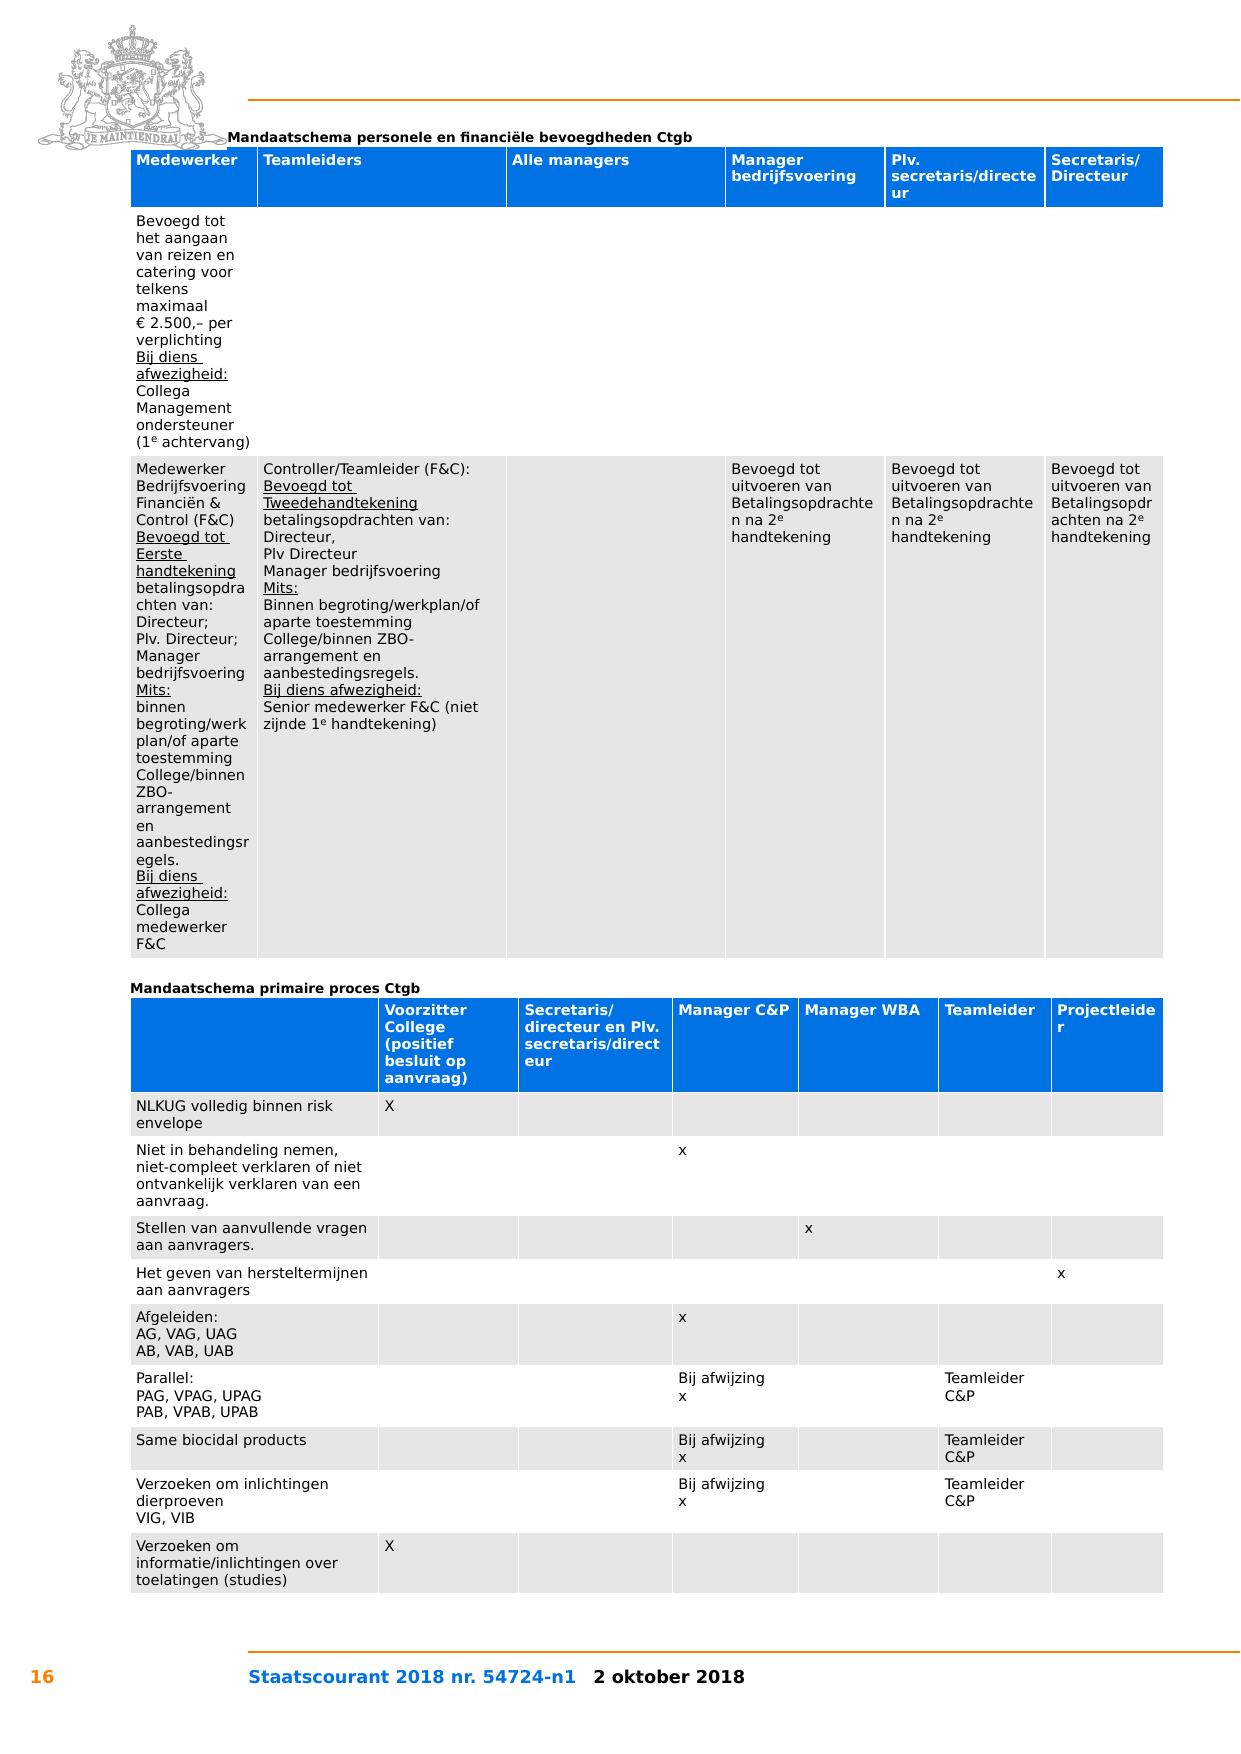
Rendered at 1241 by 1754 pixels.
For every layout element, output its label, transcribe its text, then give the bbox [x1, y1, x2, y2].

table_cell Bij afwijzing x [673, 1471, 798, 1532]
table_cell Bevoegd tot uitvoeren van Betalingsopdrachten na 2e handtekening [1046, 456, 1163, 958]
picture [38, 25, 227, 150]
table_cell [673, 1093, 798, 1136]
table_cell [379, 1427, 518, 1470]
table_cell [939, 1216, 1051, 1259]
table_header Mandaatschema personele en financiële bevoegdheden Ctgb [227, 130, 1163, 146]
table_cell [1046, 208, 1163, 455]
table_cell [519, 1216, 672, 1259]
table_cell Secretaris/Directeur [1046, 147, 1163, 207]
table_cell Teamleider [939, 998, 1051, 1092]
table_cell [939, 1260, 1051, 1303]
table_cell Manager WBA [799, 998, 938, 1092]
table_cell Bij afwijzing x [673, 1427, 798, 1470]
table_cell [673, 1260, 798, 1303]
table_cell [379, 1366, 518, 1426]
table_cell [939, 1533, 1051, 1593]
table_cell Plv. secretaris/directeur [886, 147, 1044, 207]
table_cell [258, 208, 506, 455]
table_cell [799, 1533, 938, 1593]
table_cell Bevoegd tot uitvoeren van Betalingsopdrachten na 2e handtekening [886, 456, 1044, 958]
table_cell Niet in behandeling nemen, niet-compleet verklaren of niet ontvankelijk verklaren van een aanvraag. [131, 1137, 378, 1214]
table_cell [379, 1471, 518, 1532]
table_cell Medewerker Bedrijfsvoering Financiën & Control (F&C) Bevoegd tot Eerste handtekening betalingsopdrachten van: Directeur; Plv. Directeur; Manager bedrijfsvoering Mits: binnen begroting/werkplan/of aparte toestemming College/binnen ZBO-arrangement en aanbestedingsregels. Bij diens afwezigheid: Collega medewerker F&C [131, 456, 257, 958]
table_cell Bevoegd tot het aangaan van reizen en catering voor telkens maximaal € 2.500,– per verplichting Bij diens afwezigheid: Collega Management ondersteuner (1e achtervang) [131, 208, 257, 455]
table_cell Verzoeken om informatie/inlichtingen over toelatingen (studies) [131, 1533, 378, 1593]
table_cell [799, 1427, 938, 1470]
table_cell [1052, 1471, 1163, 1532]
table_cell [939, 1304, 1051, 1365]
table_cell Controller/Teamleider (F&C): Bevoegd tot Tweedehandtekening betalingsopdrachten van: Directeur, Plv Directeur Manager bedrijfsvoering Mits: Binnen begroting/werkplan/of aparte toestemming College/binnen ZBO-arrangement en aanbestedingsregels. Bij diens afwezigheid: Senior medewerker F&C (niet zijnde 1e handtekening) [258, 456, 506, 958]
table_cell [507, 456, 725, 958]
table_cell Teamleiders [258, 147, 506, 207]
table_cell [799, 1137, 938, 1214]
table_cell Afgeleiden: AG, VAG, UAG AB, VAB, UAB [131, 1304, 378, 1365]
table_cell [1052, 1137, 1163, 1214]
table_cell Bij afwijzing x [673, 1366, 798, 1426]
table_cell [1052, 1216, 1163, 1259]
table_cell [519, 1471, 672, 1532]
table_cell [799, 1260, 938, 1303]
table_cell [1052, 1366, 1163, 1426]
table_cell Voorzitter College (positief besluit op aanvraag) [379, 998, 518, 1092]
table_cell Parallel: PAG, VPAG, UPAG PAB, VPAB, UPAB [131, 1366, 378, 1426]
table_cell [519, 1260, 672, 1303]
table_cell [726, 208, 884, 455]
table_cell Medewerker [131, 147, 257, 207]
table_cell x [673, 1137, 798, 1214]
table_cell [939, 1137, 1051, 1214]
table_cell [799, 1366, 938, 1426]
table_cell [507, 208, 725, 455]
table_cell [379, 1137, 518, 1214]
table_cell [519, 1366, 672, 1426]
table_cell [1052, 1427, 1163, 1470]
table_cell x [1052, 1260, 1163, 1303]
table_cell x [799, 1216, 938, 1259]
table_cell [131, 998, 378, 1092]
table_cell [673, 1216, 798, 1259]
table_cell [519, 1093, 672, 1136]
table_cell [1052, 1304, 1163, 1365]
table_cell [379, 1260, 518, 1303]
table_cell Manager bedrijfsvoering [726, 147, 884, 207]
table_cell Same biocidal products [131, 1427, 378, 1470]
table_cell Manager C&P [673, 998, 798, 1092]
table_cell NLKUG volledig binnen risk envelope [131, 1093, 378, 1136]
table_cell X [379, 1533, 518, 1593]
table_cell X [379, 1093, 518, 1136]
table_cell [799, 1471, 938, 1532]
table_cell [379, 1304, 518, 1365]
table_cell Teamleider C&P [939, 1427, 1051, 1470]
table_cell [379, 1216, 518, 1259]
table_cell Verzoeken om inlichtingen dierproeven VIG, VIB [131, 1471, 378, 1532]
table_cell Teamleider C&P [939, 1366, 1051, 1426]
table_cell [799, 1093, 938, 1136]
table_cell [939, 1093, 1051, 1136]
table_cell [519, 1304, 672, 1365]
table_cell [519, 1427, 672, 1470]
table_cell [673, 1533, 798, 1593]
table_cell Secretaris/directeur en Plv. secretaris/directeur [519, 998, 672, 1092]
table_cell [519, 1533, 672, 1593]
table_cell [799, 1304, 938, 1365]
table_header Mandaatschema primaire proces Ctgb [130, 981, 1163, 997]
table_cell Het geven van hersteltermijnen aan aanvragers [131, 1260, 378, 1303]
table_cell Projectleider [1052, 998, 1163, 1092]
table_cell [519, 1137, 672, 1214]
table_cell [1052, 1093, 1163, 1136]
table_cell Alle managers [507, 147, 725, 207]
table_cell Bevoegd tot uitvoeren van Betalingsopdrachten na 2e handtekening [726, 456, 884, 958]
table_cell x [673, 1304, 798, 1365]
table_cell Stellen van aanvullende vragen aan aanvragers. [131, 1216, 378, 1259]
table_cell [1052, 1533, 1163, 1593]
table_cell [886, 208, 1044, 455]
table_cell Teamleider C&P [939, 1471, 1051, 1532]
